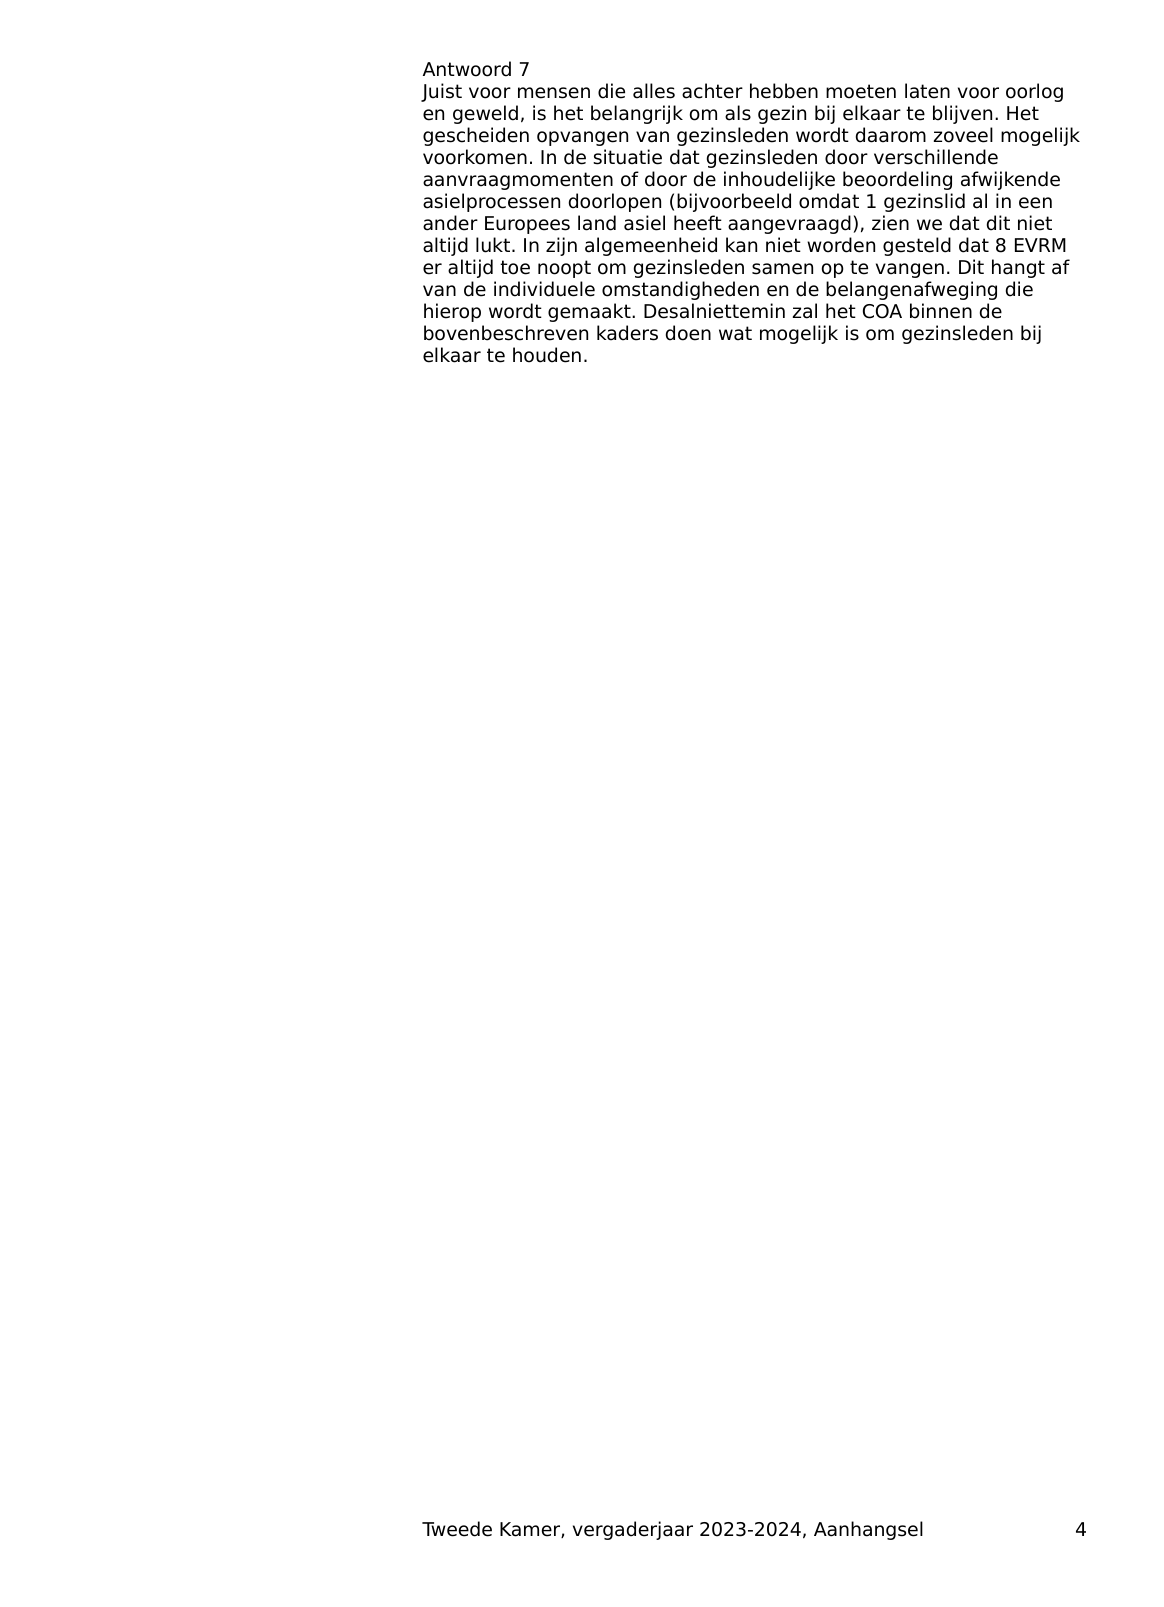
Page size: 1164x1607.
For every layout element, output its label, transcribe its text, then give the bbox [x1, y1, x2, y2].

text Antwoord 7 [422, 59, 1087, 81]
text Juist voor mensen die alles achter hebben moeten laten voor oorlog en geweld, is het belangrijk om als gezin bij elkaar te blijven. Het gescheiden opvangen van gezinsleden wordt daarom zoveel mogelijk voorkomen. In de situatie dat gezinsleden door verschillende aanvraagmomenten of door de inhoudelijke beoordeling afwijkende asielprocessen doorlopen (bijvoorbeeld omdat 1 gezinslid al in een ander Europees land asiel heeft aangevraagd), zien we dat dit niet altijd lukt. In zijn algemeenheid kan niet worden gesteld dat 8 EVRM er altijd toe noopt om gezinsleden samen op te vangen. Dit hangt af van de individuele omstandigheden en de belangenafweging die hierop wordt gemaakt. Desalniettemin zal het COA binnen de bovenbeschreven kaders doen wat mogelijk is om gezinsleden bij elkaar te houden. [422, 81, 1087, 367]
